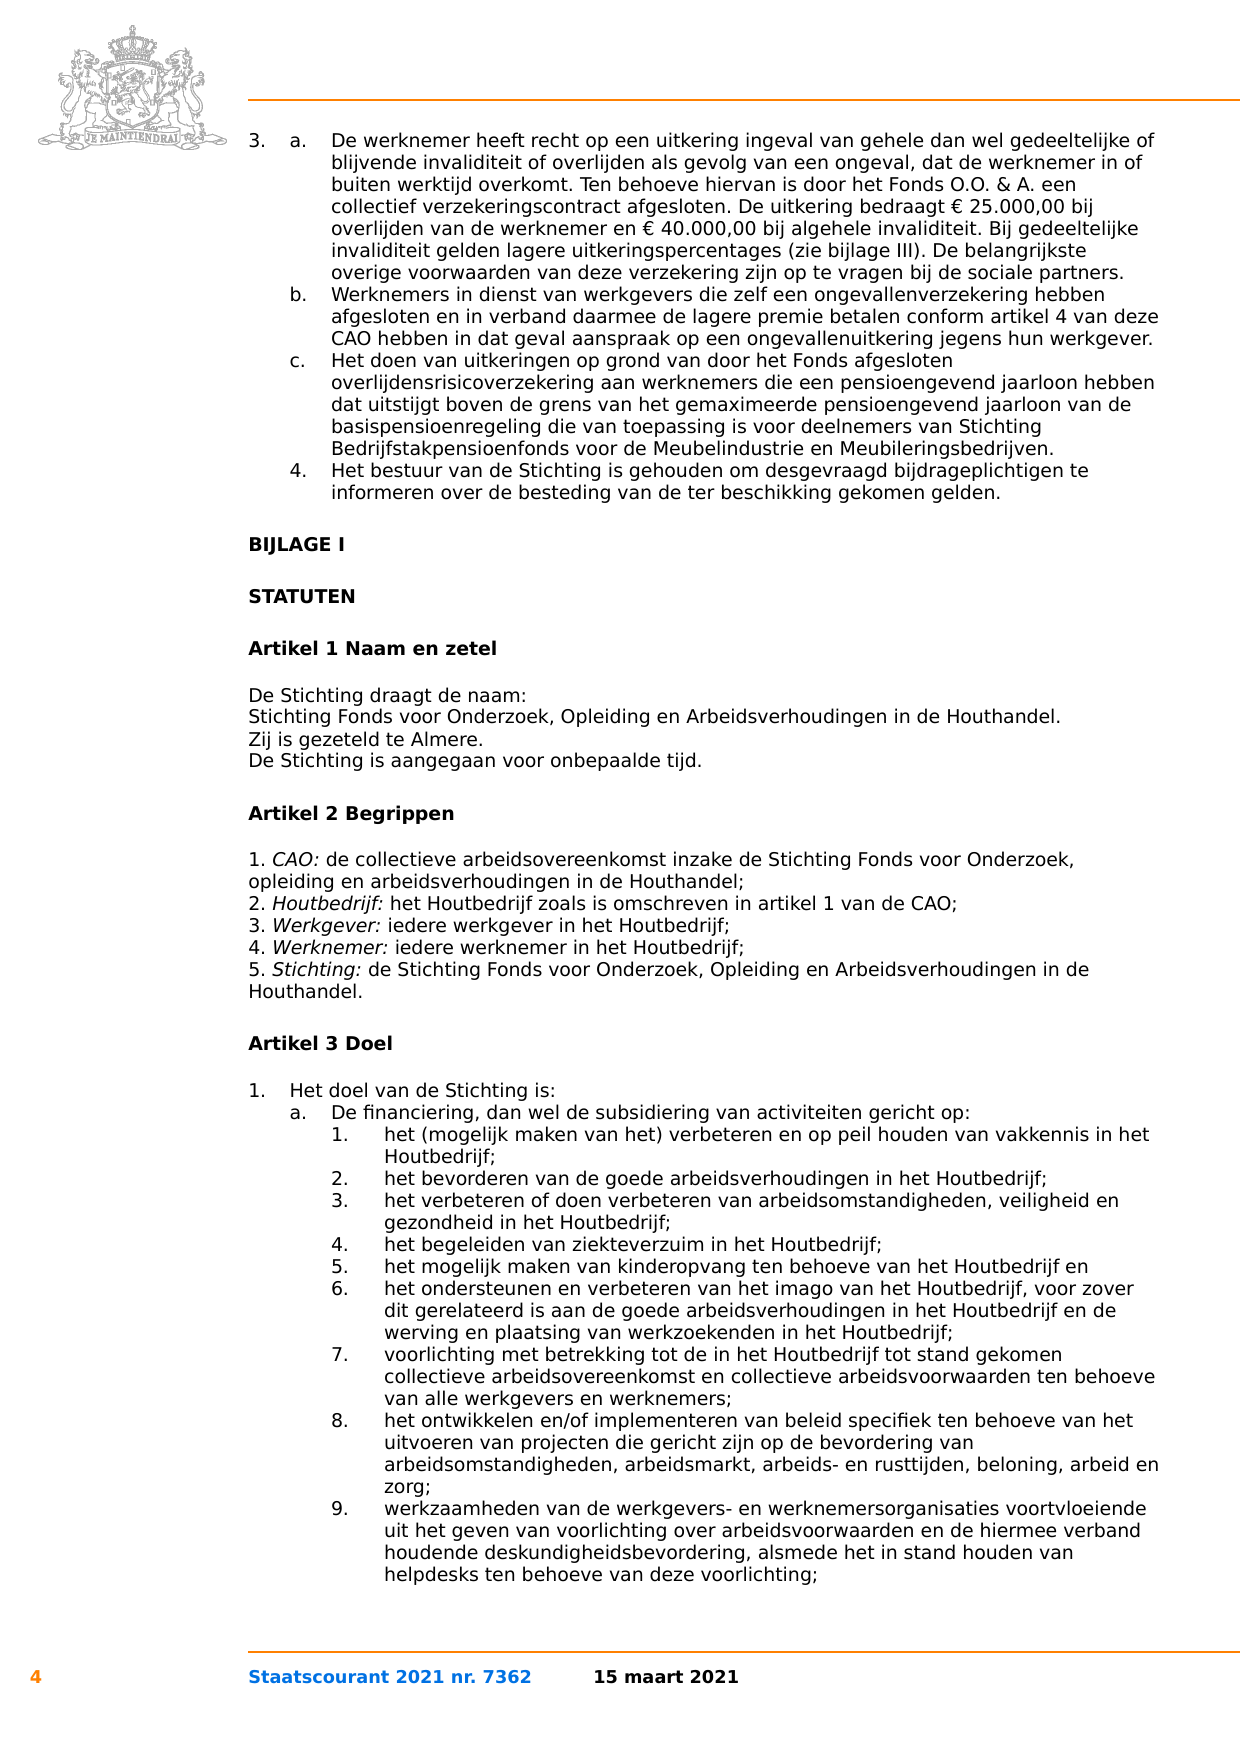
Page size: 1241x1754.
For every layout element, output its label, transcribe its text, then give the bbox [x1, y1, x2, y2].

text De Stichting draagt de naam: [248, 684, 1163, 706]
text 9. werkzaamheden van de werkgevers- en werknemersorganisaties voortvloeiende uit het geven van voorlichting over arbeidsvoorwaarden en de hiermee verband houdende deskundigheidsbevordering, alsmede het in stand houden van helpdesks ten behoeve van deze voorlichting; [331, 1498, 1163, 1586]
subtitle BIJLAGE I [248, 533, 1163, 556]
subtitle Artikel 2 Begrippen [248, 802, 1163, 824]
text c. Het doen van uitkeringen op grond van door het Fonds afgesloten overlijdensrisicoverzekering aan werknemers die een pensioengevend jaarloon hebben dat uitstijgt boven de grens van het gemaximeerde pensioengevend jaarloon van de basispensioenregeling die van toepassing is voor deelnemers van Stichting Bedrijfstakpensioenfonds voor de Meubelindustrie en Meubileringsbedrijven. [289, 350, 1163, 459]
text 1. Het doel van de Stichting is: [248, 1080, 1163, 1102]
subtitle STATUTEN [248, 586, 1163, 607]
text 2. het bevorderen van de goede arbeidsverhoudingen in het Houtbedrijf; [331, 1168, 1163, 1190]
subtitle Artikel 3 Doel [248, 1033, 1163, 1055]
text 1. CAO: de collectieve arbeidsovereenkomst inzake de Stichting Fonds voor Onderzoek, opleiding en arbeidsverhoudingen in de Houthandel; [248, 849, 1163, 893]
text 1. het (mogelijk maken van het) verbeteren en op peil houden van vakkennis in het Houtbedrijf; [331, 1124, 1163, 1168]
text a. De financiering, dan wel de subsidiering van activiteiten gericht op: [289, 1102, 1163, 1124]
subtitle Artikel 1 Naam en zetel [248, 637, 1163, 659]
text 4. het begeleiden van ziekteverzuim in het Houtbedrijf; [331, 1234, 1163, 1256]
text 6. het ondersteunen en verbeteren van het imago van het Houtbedrijf, voor zover dit gerelateerd is aan de goede arbeidsverhoudingen in het Houtbedrijf en de werving en plaatsing van werkzoekenden in het Houtbedrijf; [331, 1278, 1163, 1344]
text 5. Stichting: de Stichting Fonds voor Onderzoek, Opleiding en Arbeidsverhoudingen in de Houthandel. [248, 959, 1163, 1003]
text 7. voorlichting met betrekking tot de in het Houtbedrijf tot stand gekomen collectieve arbeidsovereenkomst en collectieve arbeidsvoorwaarden ten behoeve van alle werkgevers en werknemers; [331, 1344, 1163, 1410]
text 3. het verbeteren of doen verbeteren van arbeidsomstandigheden, veiligheid en gezondheid in het Houtbedrijf; [331, 1190, 1163, 1234]
text 3. a. De werknemer heeft recht op een uitkering ingeval van gehele dan wel gedeeltelijke of blijvende invaliditeit of overlijden als gevolg van een ongeval, dat de werknemer in of buiten werktijd overkomt. Ten behoeve hiervan is door het Fonds O.O. & A. een collectief verzekeringscontract afgesloten. De uitkering bedraagt € 25.000,00 bij overlijden van de werknemer en € 40.000,00 bij algehele invaliditeit. Bij gedeeltelijke invaliditeit gelden lagere uitkeringspercentages (zie bijlage III). De belangrijkste overige voorwaarden van deze verzekering zijn op te vragen bij de sociale partners. [248, 130, 1163, 284]
text 3. Werkgever: iedere werkgever in het Houtbedrijf; [248, 915, 1163, 937]
text Zij is gezeteld te Almere. [248, 728, 1163, 750]
text De Stichting is aangegaan voor onbepaalde tijd. [248, 750, 1163, 772]
picture [38, 25, 227, 150]
text 2. Houtbedrijf: het Houtbedrijf zoals is omschreven in artikel 1 van de CAO; [248, 893, 1163, 915]
text 4. Werknemer: iedere werknemer in het Houtbedrijf; [248, 937, 1163, 959]
text b. Werknemers in dienst van werkgevers die zelf een ongevallenverzekering hebben afgesloten en in verband daarmee de lagere premie betalen conform artikel 4 van deze CAO hebben in dat geval aanspraak op een ongevallenuitkering jegens hun werkgever. [289, 284, 1163, 350]
text 8. het ontwikkelen en/of implementeren van beleid specifiek ten behoeve van het uitvoeren van projecten die gericht zijn op de bevordering van arbeidsomstandigheden, arbeidsmarkt, arbeids- en rusttijden, beloning, arbeid en zorg; [331, 1410, 1163, 1498]
text 5. het mogelijk maken van kinderopvang ten behoeve van het Houtbedrijf en [331, 1256, 1163, 1278]
text 4. Het bestuur van de Stichting is gehouden om desgevraagd bijdrageplichtigen te informeren over de besteding van de ter beschikking gekomen gelden. [289, 459, 1163, 503]
text Stichting Fonds voor Onderzoek, Opleiding en Arbeidsverhoudingen in de Houthandel. [248, 706, 1163, 728]
